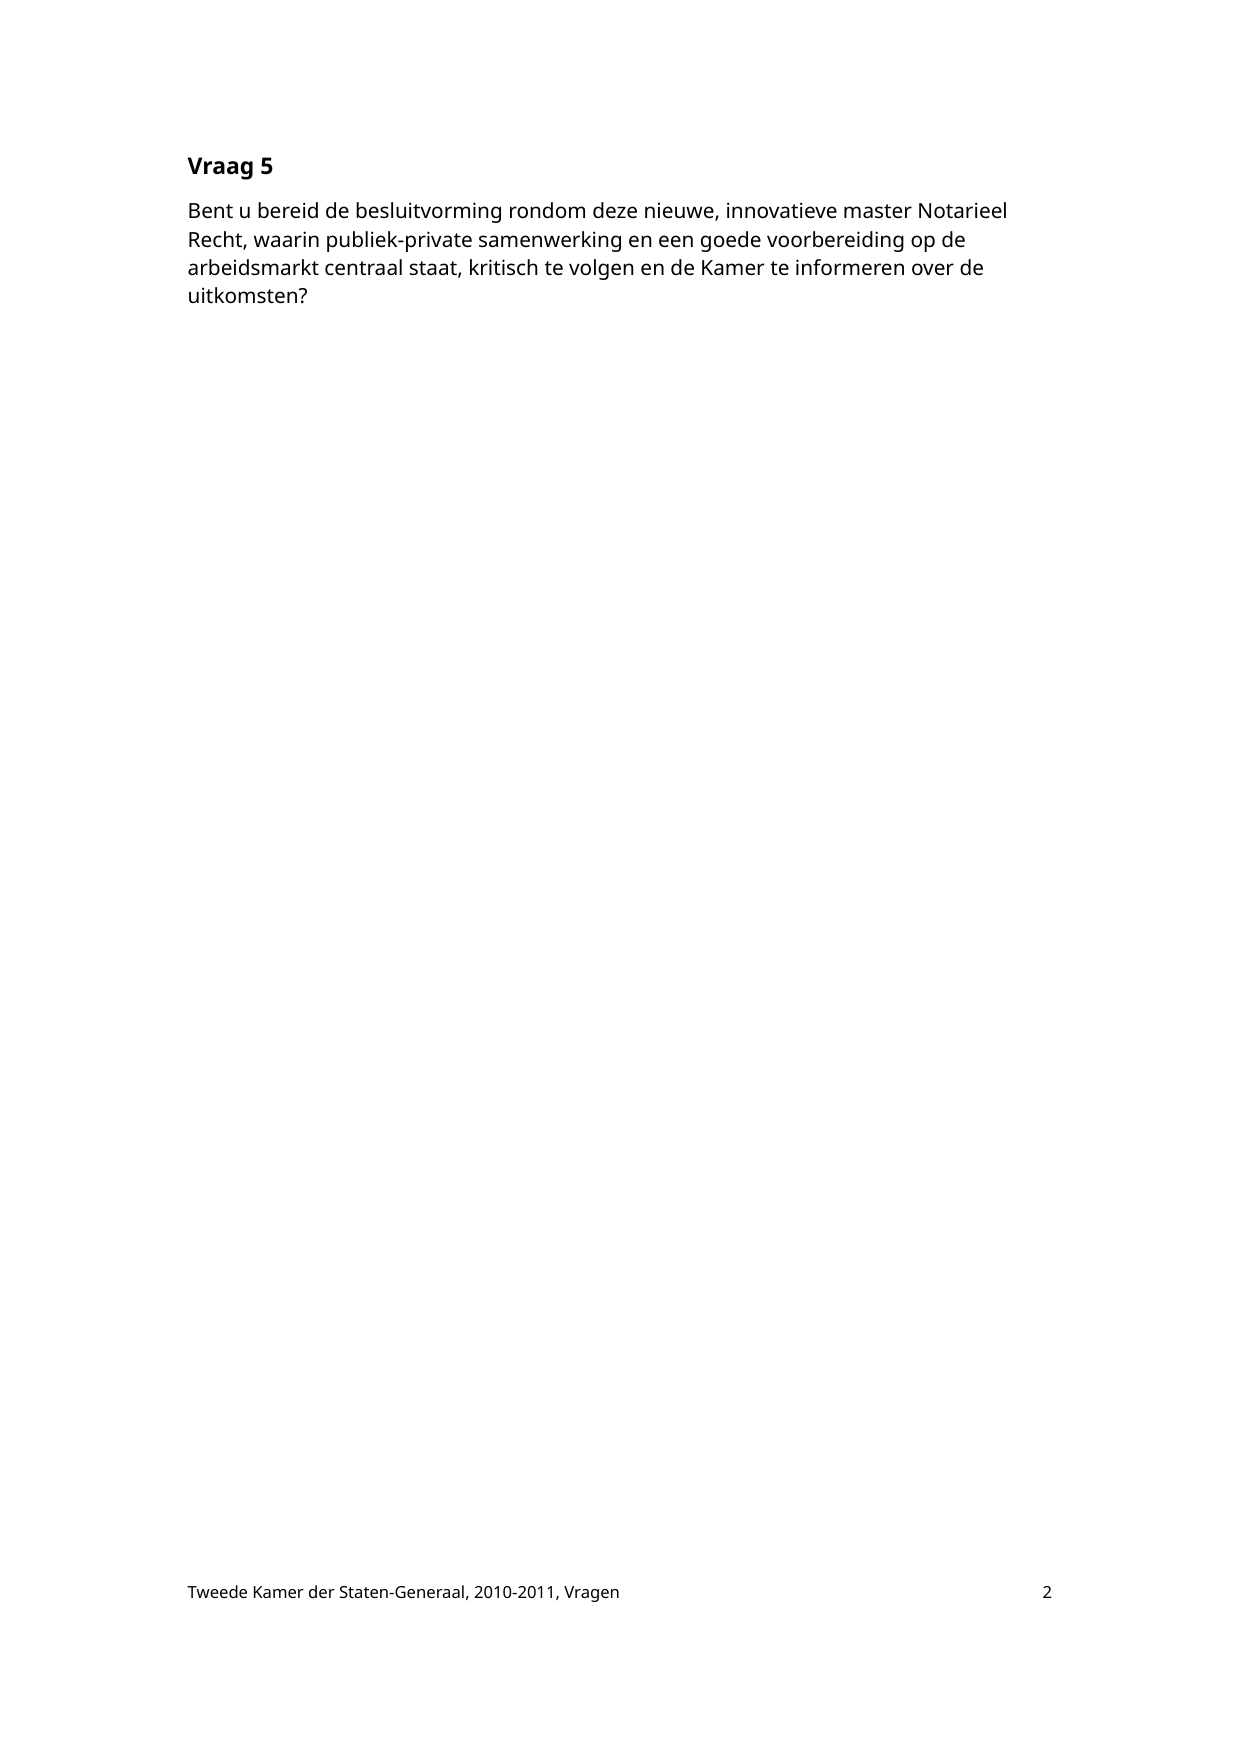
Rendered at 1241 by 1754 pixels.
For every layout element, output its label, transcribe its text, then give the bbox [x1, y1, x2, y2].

text Bent u bereid de besluitvorming rondom deze nieuwe, innovatieve master Notarieel Recht, waarin publiek-private samenwerking en een goede voorbereiding op de arbeidsmarkt centraal staat, kritisch te volgen en de Kamer te informeren over de uitkomsten? [187, 196, 1053, 310]
subtitle Vraag 5 [187, 150, 1053, 181]
